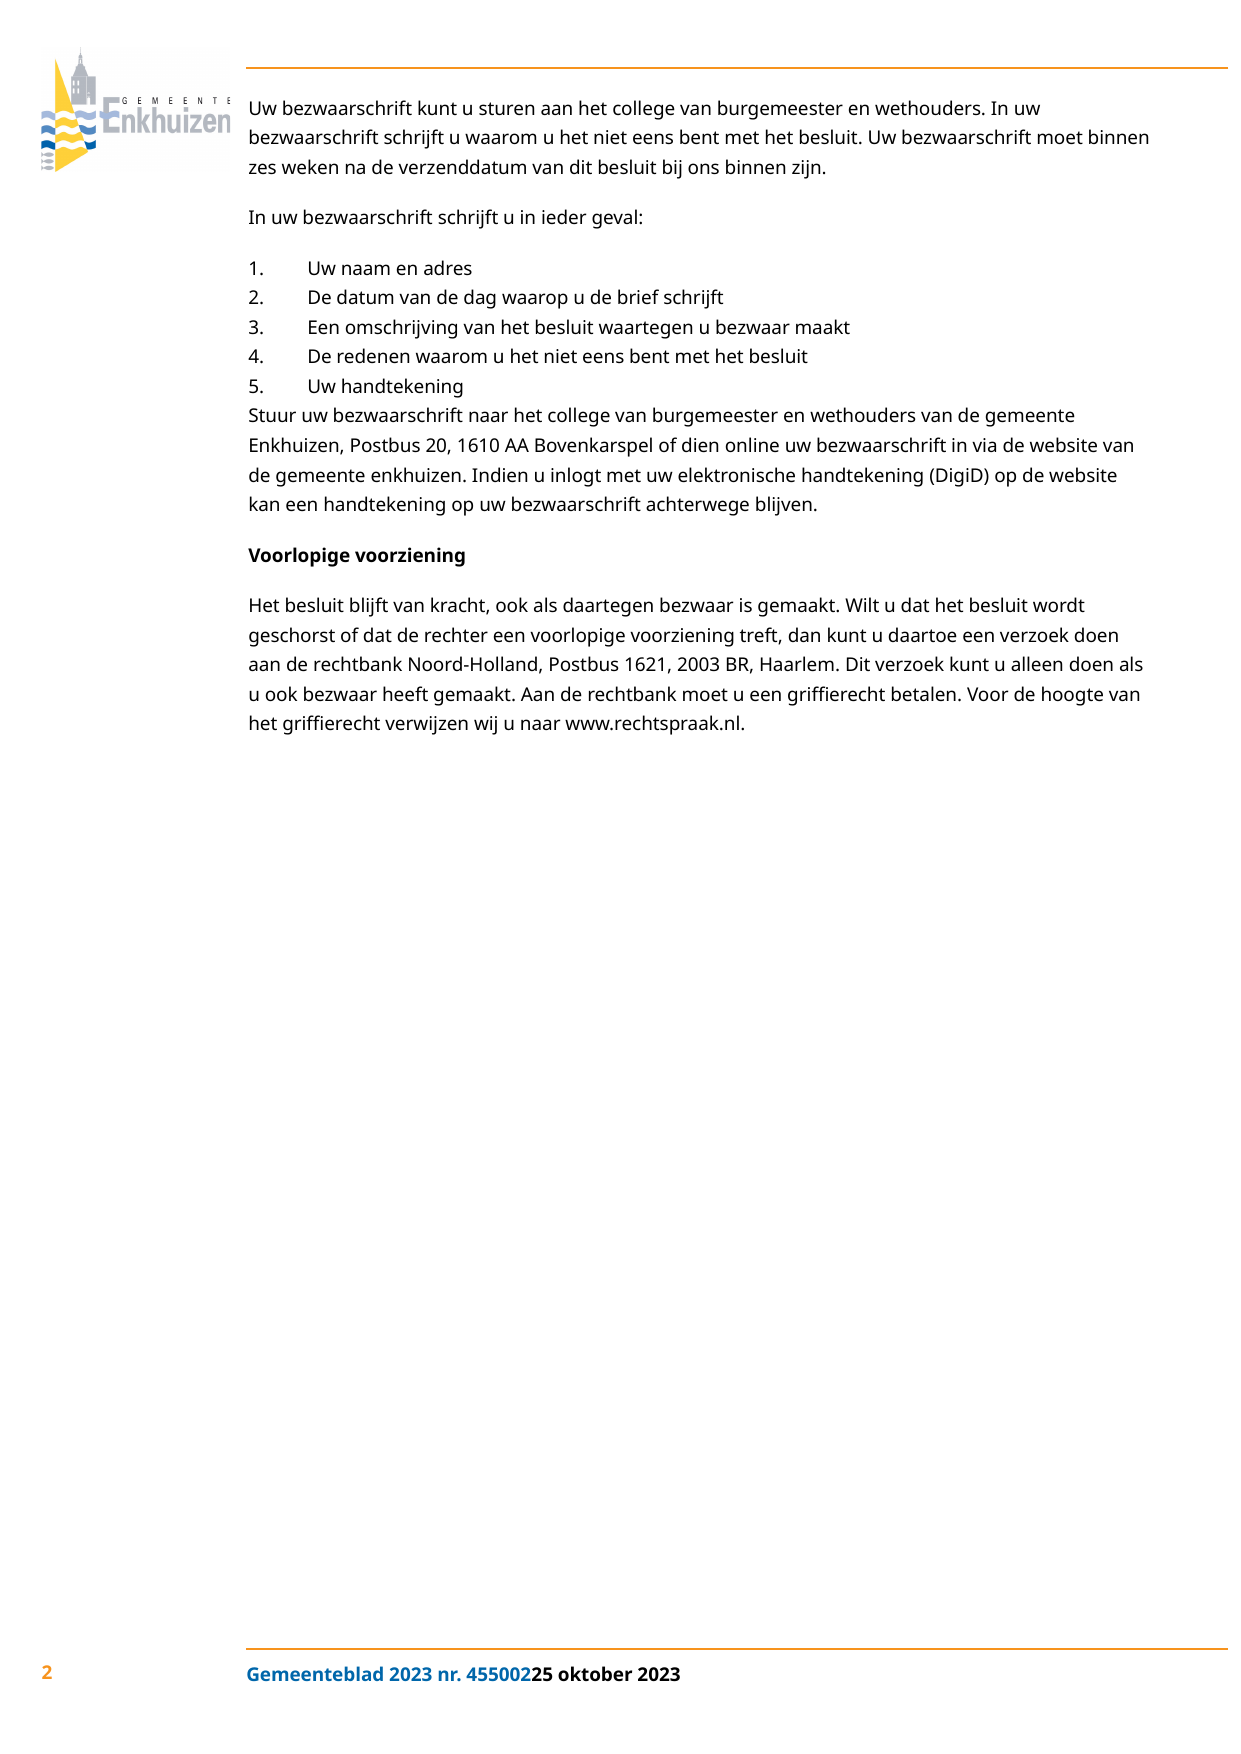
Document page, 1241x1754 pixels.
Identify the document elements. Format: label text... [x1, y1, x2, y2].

list Een omschrijving van het besluit waartegen u bezwaar maakt [248, 314, 1152, 340]
text In uw bezwaarschrift schrijft u in ieder geval: [248, 204, 1152, 230]
text Het besluit blijft van kracht, ook als daartegen bezwaar is gemaakt. Wilt u dat het besluit wordt geschorst of dat de rechter een voorlopige voorziening treft, dan kunt u daartoe een verzoek doen aan de rechtbank Noord-Holland, Postbus 1621, 2003 BR, Haarlem. Dit verzoek kunt u alleen doen als u ook bezwaar heeft gemaakt. Aan de rechtbank moet u een griffierecht betalen. Voor de hoogte van het griffierecht verwijzen wij u naar www.rechtspraak.nl. [248, 592, 1152, 736]
text Stuur uw bezwaarschrift naar het college van burgemeester en wethouders van de gemeente Enkhuizen, Postbus 20, 1610 AA Bovenkarspel of dien online uw bezwaarschrift in via de website van de gemeente enkhuizen. Indien u inlogt met uw elektronische handtekening (DigiD) op de website kan een handtekening op uw bezwaarschrift achterwege blijven. [248, 403, 1152, 517]
list De redenen waarom u het niet eens bent met het besluit [248, 343, 1152, 369]
list De datum van de dag waarop u de brief schrijft [248, 284, 1152, 310]
list Uw naam en adres [248, 255, 1152, 281]
picture [41, 47, 231, 172]
text Uw bezwaarschrift kunt u sturen aan het college van burgemeester en wethouders. In uw bezwaarschrift schrijft u waarom u het niet eens bent met het besluit. Uw bezwaarschrift moet binnen zes weken na de verzenddatum van dit besluit bij ons binnen zijn. [248, 95, 1152, 180]
list Uw handtekening [248, 373, 1152, 399]
text Voorlopige voorziening [248, 542, 1152, 568]
